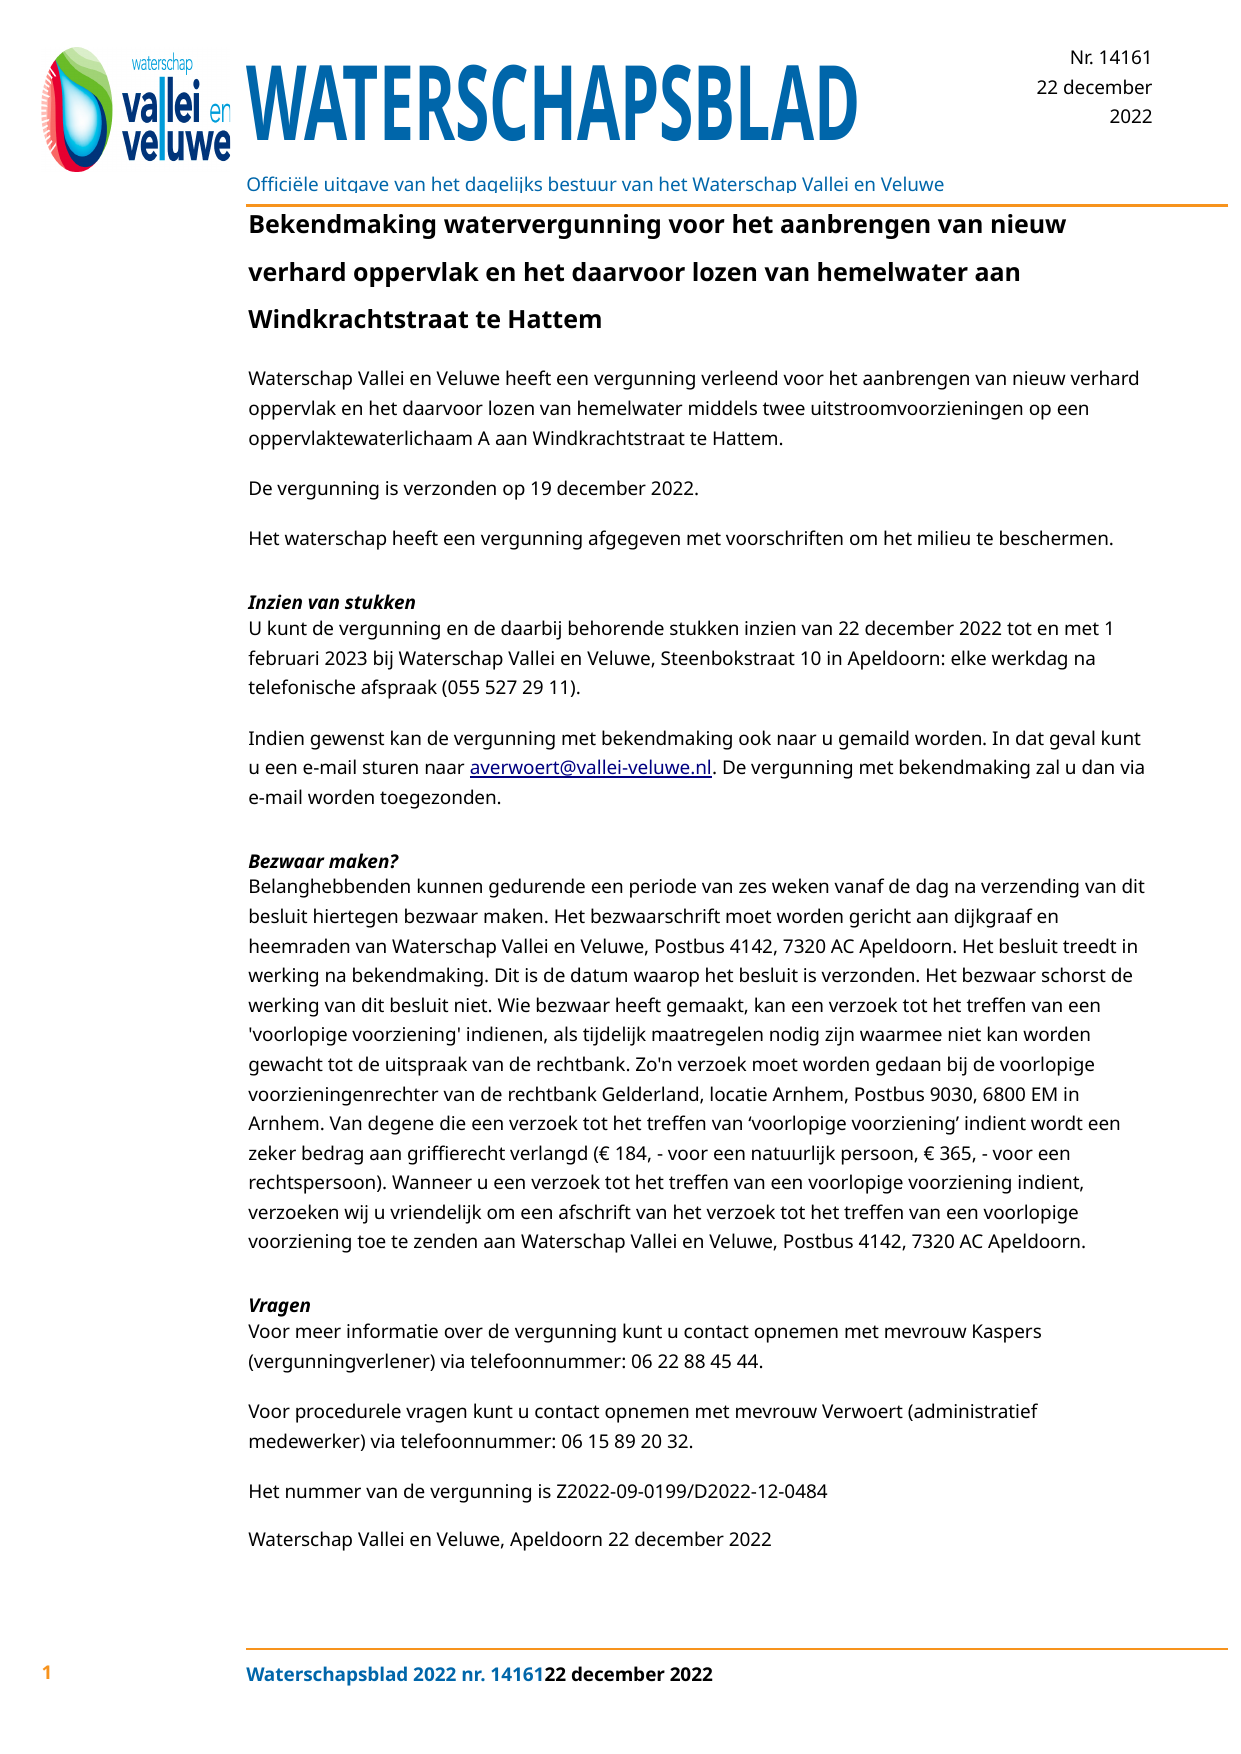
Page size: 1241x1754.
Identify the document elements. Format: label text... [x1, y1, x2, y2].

text Indien gewenst kan de vergunning met bekendmaking ook naar u gemaild worden. In dat geval kunt u een e-mail sturen naar averwoert@vallei-veluwe.nl. De vergunning met bekendmaking zal u dan via e-mail worden toegezonden. [248, 725, 1152, 810]
text Belanghebbenden kunnen gedurende een periode van zes weken vanaf de dag na verzending van dit besluit hiertegen bezwaar maken. Het bezwaarschrift moet worden gericht aan dijkgraaf en heemraden van Waterschap Vallei en Veluwe, Postbus 4142, 7320 AC Apeldoorn. Het besluit treedt in werking na bekendmaking. Dit is de datum waarop het besluit is verzonden. Het bezwaar schorst de werking van dit besluit niet. Wie bezwaar heeft gemaakt, kan een verzoek tot het treffen van een 'voorlopige voorziening' indienen, als tijdelijk maatregelen nodig zijn waarmee niet kan worden gewacht tot de uitspraak van de rechtbank. Zo'n verzoek moet worden gedaan bij de voorlopige voorzieningenrechter van de rechtbank Gelderland, locatie Arnhem, Postbus 9030, 6800 EM in Arnhem. Van degene die een verzoek tot het treffen van ‘voorlopige voorziening’ indient wordt een zeker bedrag aan griffierecht verlangd (€ 184, - voor een natuurlijk persoon, € 365, - voor een rechtspersoon). Wanneer u een verzoek tot het treffen van een voorlopige voorziening indient, verzoeken wij u vriendelijk om een afschrift van het verzoek tot het treffen van een voorlopige voorziening toe te zenden aan Waterschap Vallei en Veluwe, Postbus 4142, 7320 AC Apeldoorn. [248, 874, 1152, 1254]
text Waterschap Vallei en Veluwe, Apeldoorn 22 december 2022 [248, 1526, 1152, 1552]
text Voor meer informatie over de vergunning kunt u contact opnemen met mevrouw Kaspers (vergunningverlener) via telefoonnummer: 06 22 88 45 44. [248, 1318, 1152, 1374]
text Voor procedurele vragen kunt u contact opnemen met mevrouw Verwoert (administratief medewerker) via telefoonnummer: 06 15 89 20 32. [248, 1398, 1152, 1454]
text Inzien van stukken [248, 589, 1152, 615]
text Bekendmaking watervergunning voor het aanbrengen van nieuw verhard oppervlak en het daarvoor lozen van hemelwater aan Windkrachtstraat te Hattem [248, 207, 1152, 336]
text Waterschap Vallei en Veluwe heeft een vergunning verleend voor het aanbrengen van nieuw verhard oppervlak en het daarvoor lozen van hemelwater middels twee uitstroomvoorzieningen op een oppervlaktewaterlichaam A aan Windkrachtstraat te Hattem. [248, 366, 1152, 450]
picture [41, 47, 231, 172]
text Vragen [248, 1293, 1152, 1318]
text Het nummer van de vergunning is Z2022-09-0199/D2022-12-0484 [248, 1478, 1152, 1504]
text U kunt de vergunning en de daarbij behorende stukken inzien van 22 december 2022 tot en met 1 februari 2023 bij Waterschap Vallei en Veluwe, Steenbokstraat 10 in Apeldoorn: elke werkdag na telefonische afspraak (055 527 29 11). [248, 615, 1152, 700]
text Bezwaar maken? [248, 848, 1152, 874]
text De vergunning is verzonden op 19 december 2022. [248, 475, 1152, 501]
text Het waterschap heeft een vergunning afgegeven met voorschriften om het milieu te beschermen. [248, 526, 1152, 551]
